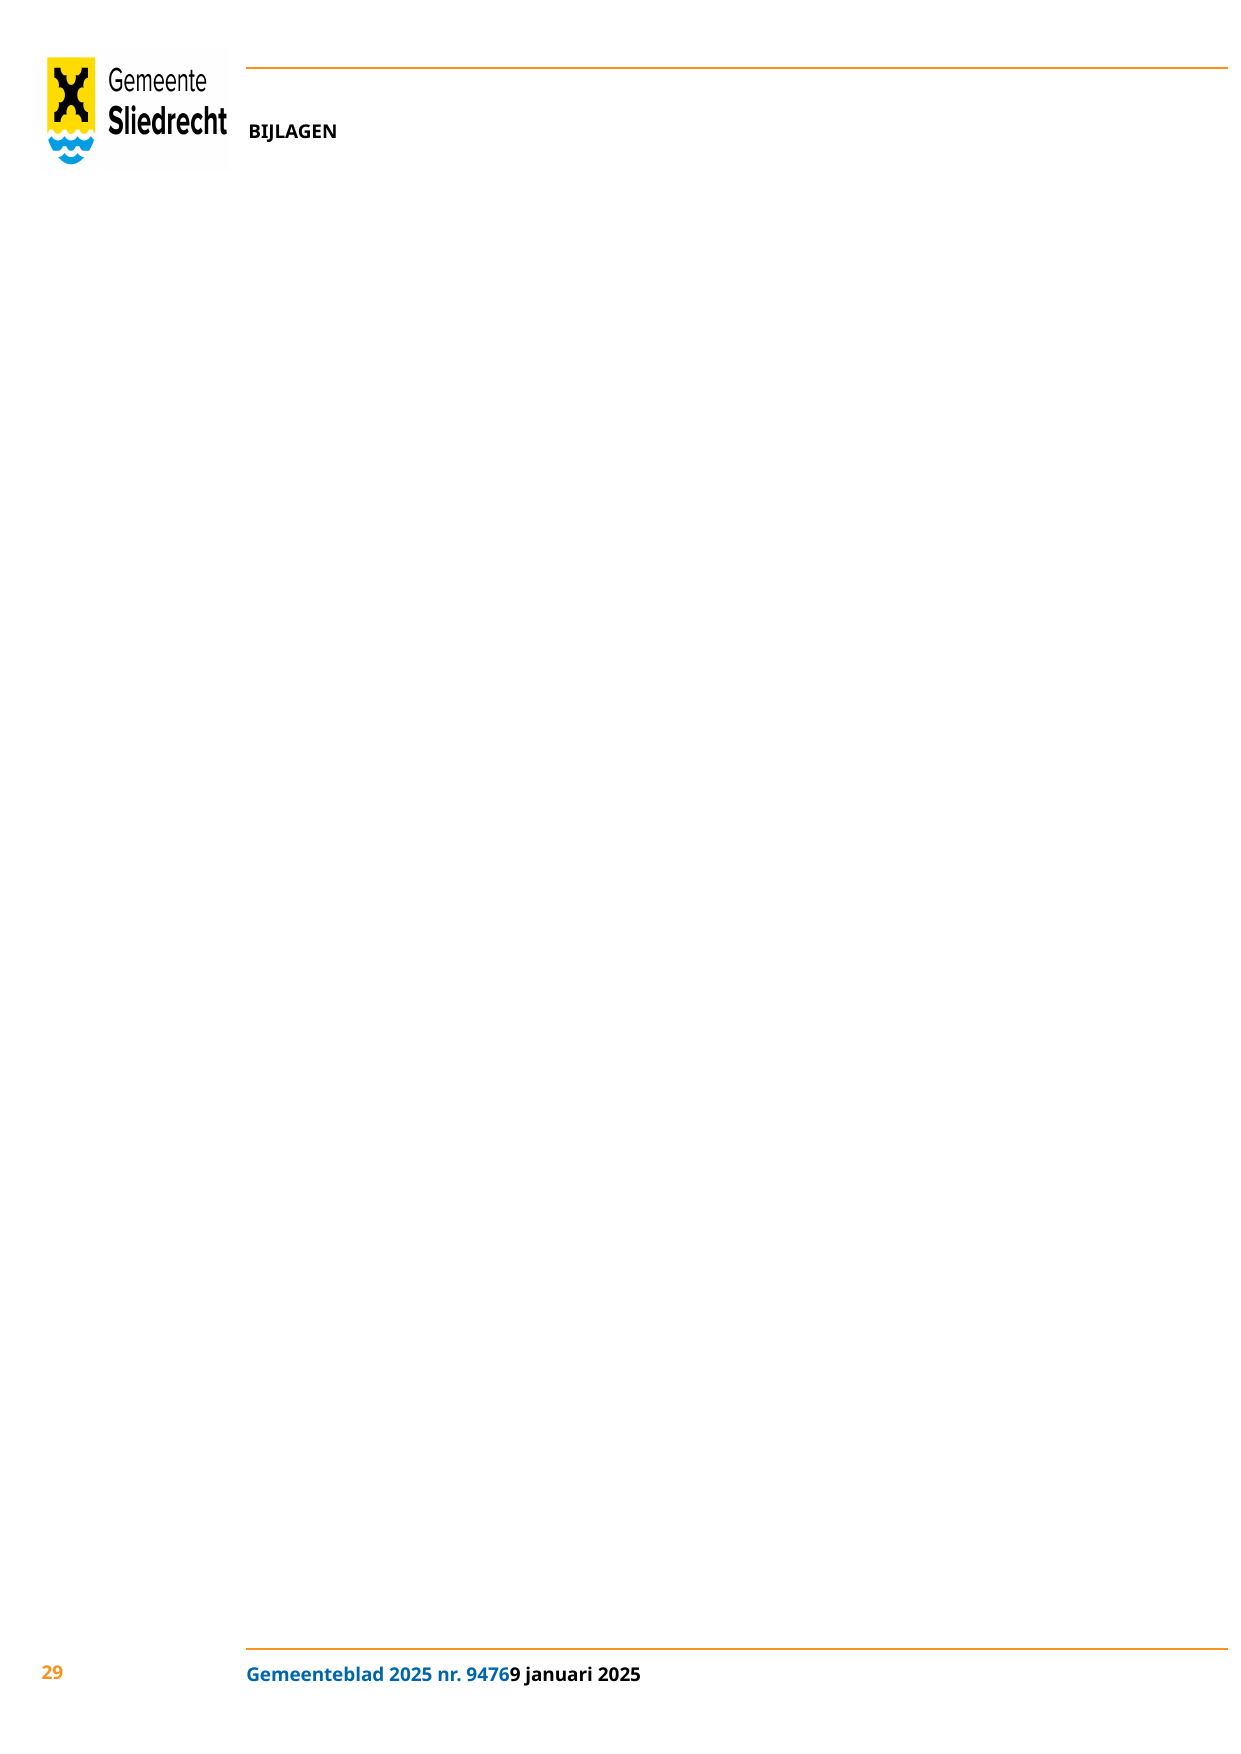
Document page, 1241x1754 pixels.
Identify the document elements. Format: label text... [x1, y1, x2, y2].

text BIJLAGEN [248, 116, 1152, 144]
picture [41, 47, 231, 172]
